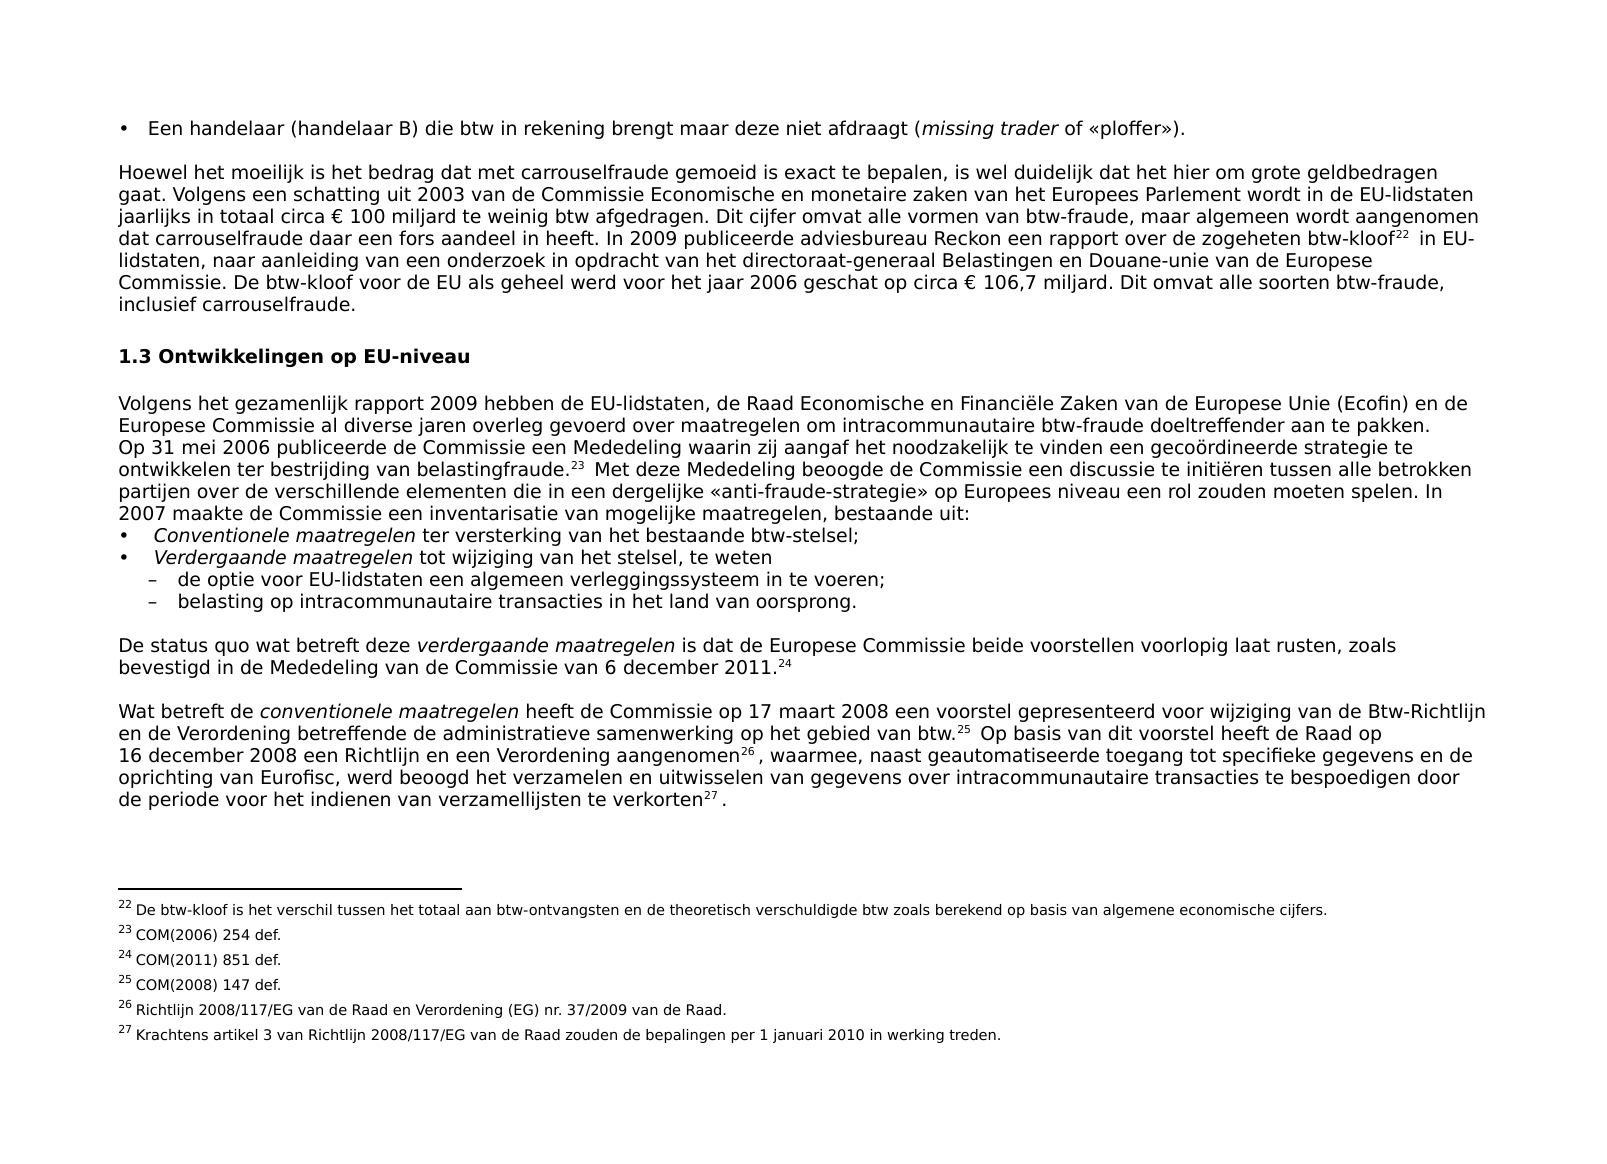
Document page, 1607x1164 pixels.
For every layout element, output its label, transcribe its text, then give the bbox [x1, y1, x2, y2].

text De status quo wat betreft deze verdergaande maatregelen is dat de Europese Commissie beide voorstellen voorlopig laat rusten, zoals bevestigd in de Mededeling van de Commissie van 6 december 2011. [118, 635, 1488, 679]
text – de optie voor EU-lidstaten een algemeen verleggingssysteem in te voeren; [148, 569, 1488, 591]
text • Conventionele maatregelen ter versterking van het bestaande btw-stelsel; [118, 525, 1488, 547]
text COM(2008) 147 def. [118, 973, 1488, 995]
text Wat betreft de conventionele maatregelen heeft de Commissie op 17 maart 2008 een voorstel gepresenteerd voor wijziging van de Btw-Richtlijn en de Verordening betreffende de administratieve samenwerking op het gebied van btw. Op basis van dit voorstel heeft de Raad op 16 december 2008 een Richtlijn en een Verordening aangenomen, waarmee, naast geautomatiseerde toegang tot specifieke gegevens en de oprichting van Eurofisc, werd beoogd het verzamelen en uitwisselen van gegevens over intracommunautaire transacties te bespoedigen door de periode voor het indienen van verzamellijsten te verkorten. [118, 701, 1488, 811]
text Volgens het gezamenlijk rapport 2009 hebben de EU-lidstaten, de Raad Economische en Financiële Zaken van de Europese Unie (Ecofin) en de Europese Commissie al diverse jaren overleg gevoerd over maatregelen om intracommunautaire btw-fraude doeltreffender aan te pakken. [118, 393, 1488, 437]
text • Verdergaande maatregelen tot wijziging van het stelsel, te weten [118, 547, 1488, 569]
text De btw-kloof is het verschil tussen het totaal aan btw-ontvangsten en de theoretisch verschuldigde btw zoals berekend op basis van algemene economische cijfers. [118, 898, 1488, 920]
text – belasting op intracommunautaire transacties in het land van oorsprong. [148, 591, 1488, 613]
text • Een handelaar (handelaar B) die btw in rekening brengt maar deze niet afdraagt (missing trader of «ploffer»). [118, 118, 1488, 140]
subtitle 1.3 Ontwikkelingen op EU-niveau [118, 346, 1488, 368]
text Hoewel het moeilijk is het bedrag dat met carrouselfraude gemoeid is exact te bepalen, is wel duidelijk dat het hier om grote geldbedragen gaat. Volgens een schatting uit 2003 van de Commissie Economische en monetaire zaken van het Europees Parlement wordt in de EU-lidstaten jaarlijks in totaal circa € 100 miljard te weinig btw afgedragen. Dit cijfer omvat alle vormen van btw-fraude, maar algemeen wordt aangenomen dat carrouselfraude daar een fors aandeel in heeft. In 2009 publiceerde adviesbureau Reckon een rapport over de zogeheten btw-kloof in EU-lidstaten, naar aanleiding van een onderzoek in opdracht van het directoraat-generaal Belastingen en Douane-unie van de Europese Commissie. De btw-kloof voor de EU als geheel werd voor het jaar 2006 geschat op circa € 106,7 miljard. Dit omvat alle soorten btw-fraude, inclusief carrouselfraude. [118, 162, 1488, 316]
text Richtlijn 2008/117/EG van de Raad en Verordening (EG) nr. 37/2009 van de Raad. [118, 998, 1488, 1020]
text Op 31 mei 2006 publiceerde de Commissie een Mededeling waarin zij aangaf het noodzakelijk te vinden een gecoördineerde strategie te ontwikkelen ter bestrijding van belastingfraude. Met deze Mededeling beoogde de Commissie een discussie te initiëren tussen alle betrokken partijen over de verschillende elementen die in een dergelijke «anti-fraude-strategie» op Europees niveau een rol zouden moeten spelen. In 2007 maakte de Commissie een inventarisatie van mogelijke maatregelen, bestaande uit: [118, 437, 1488, 525]
text COM(2006) 254 def. [118, 923, 1488, 945]
text Krachtens artikel 3 van Richtlijn 2008/117/EG van de Raad zouden de bepalingen per 1 januari 2010 in werking treden. [118, 1023, 1488, 1045]
text COM(2011) 851 def. [118, 948, 1488, 970]
